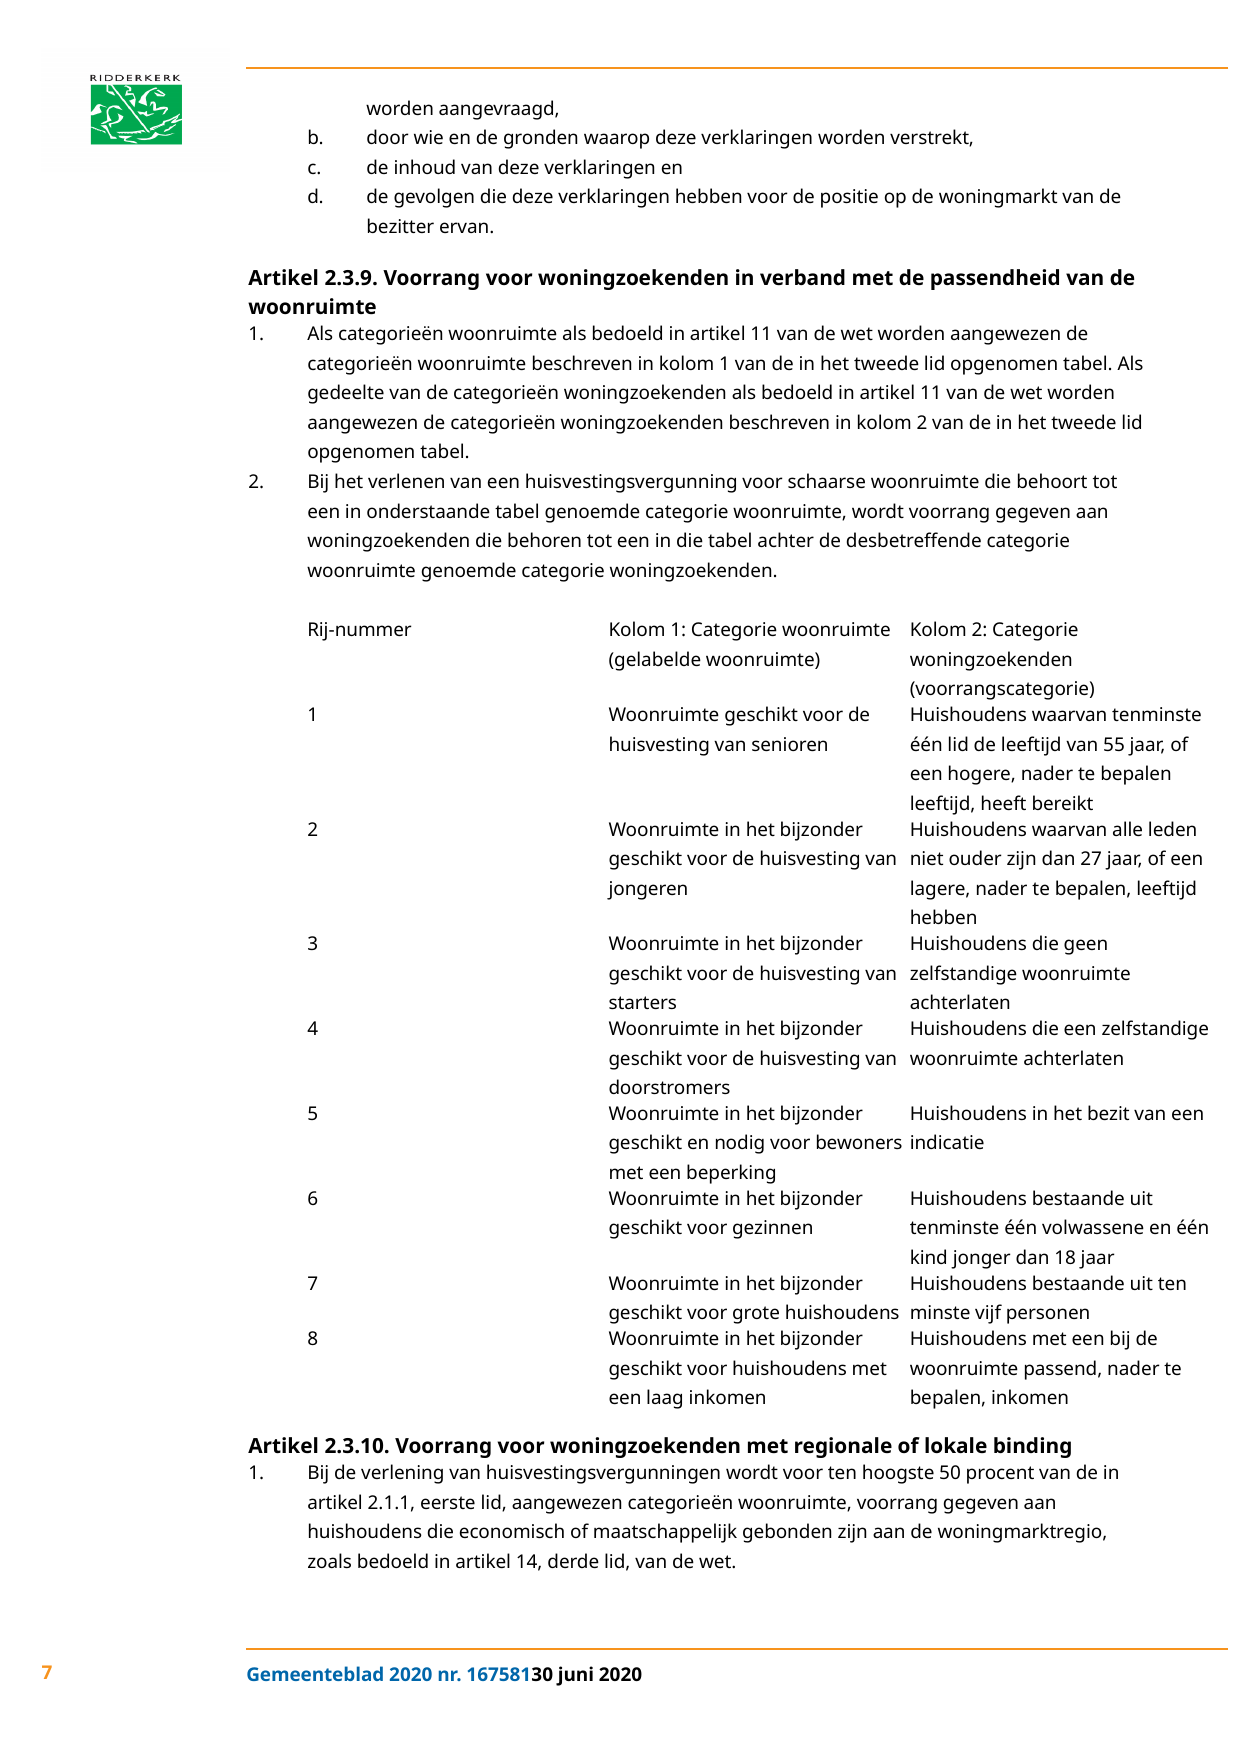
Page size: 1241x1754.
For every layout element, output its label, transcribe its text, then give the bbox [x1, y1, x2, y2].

list Bij het verlenen van een huisvestingsvergunning voor schaarse woonruimte die behoort tot een in onderstaande tabel genoemde categorie woonruimte, wordt voorrang gegeven aan woningzoekenden die behoren tot een in die tabel achter de desbetreffende categorie woonruimte genoemde categorie woningzoekenden. [248, 468, 1152, 583]
table_cell 8 [307, 1325, 608, 1410]
table_cell Woonruimte in het bijzonder geschikt voor grote huishoudens [608, 1270, 909, 1325]
picture [41, 47, 231, 172]
table_cell Woonruimte in het bijzonder geschikt voor de huisvesting van starters [608, 930, 909, 1015]
table_cell 7 [307, 1270, 608, 1325]
table_cell Huishoudens die een zelfstandige woonruimte achterlaten [910, 1015, 1211, 1100]
table_cell Woonruimte in het bijzonder geschikt voor de huisvesting van doorstromers [608, 1015, 909, 1100]
table_cell Huishoudens waarvan alle leden niet ouder zijn dan 27 jaar, of een lagere, nader te bepalen, leeftijd hebben [910, 816, 1211, 930]
list worden aangevraagd, [307, 95, 1152, 121]
table_cell Woonruimte in het bijzonder geschikt voor gezinnen [608, 1185, 909, 1270]
table_cell Huishoudens die geen zelfstandige woonruimte achterlaten [910, 930, 1211, 1015]
table_cell Woonruimte in het bijzonder geschikt en nodig voor bewoners met een beperking [608, 1100, 909, 1185]
table_header Rij-nummer [307, 616, 608, 701]
table_cell Huishoudens waarvan tenminste één lid de leeftijd van 55 jaar, of een hogere, nader te bepalen leeftijd, heeft bereikt [910, 701, 1211, 816]
list de inhoud van deze verklaringen en [307, 154, 1152, 180]
table_cell Woonruimte in het bijzonder geschikt voor de huisvesting van jongeren [608, 816, 909, 930]
text Artikel 2.3.9. Voorrang voor woningzoekenden in verband met de passendheid van de woonruimte [248, 263, 1152, 320]
table_cell Huishoudens bestaande uit tenminste één volwassene en één kind jonger dan 18 jaar [910, 1185, 1211, 1270]
table_cell 2 [307, 816, 608, 930]
table_cell 1 [307, 701, 608, 816]
list door wie en de gronden waarop deze verklaringen worden verstrekt, [307, 124, 1152, 150]
table_header Kolom 1: Categorie woonruimte (gelabelde woonruimte) [608, 616, 909, 701]
table_cell Huishoudens met een bij de woonruimte passend, nader te bepalen, inkomen [910, 1325, 1211, 1410]
table_cell 6 [307, 1185, 608, 1270]
list de gevolgen die deze verklaringen hebben voor de positie op de woningmarkt van de bezitter ervan. [307, 183, 1152, 239]
table_header Kolom 2: Categorie woningzoekenden (voorrangscategorie) [910, 616, 1211, 701]
table_cell 4 [307, 1015, 608, 1100]
table_cell Woonruimte geschikt voor de huisvesting van senioren [608, 701, 909, 816]
list Als categorieën woonruimte als bedoeld in artikel 11 van de wet worden aangewezen de categorieën woonruimte beschreven in kolom 1 van de in het tweede lid opgenomen tabel. Als gedeelte van de categorieën woningzoekenden als bedoeld in artikel 11 van de wet worden aangewezen de categorieën woningzoekenden beschreven in kolom 2 van de in het tweede lid opgenomen tabel. [248, 320, 1152, 464]
text Artikel 2.3.10. Voorrang voor woningzoekenden met regionale of lokale binding [248, 1431, 1152, 1459]
table_cell Huishoudens in het bezit van een indicatie [910, 1100, 1211, 1185]
table_cell Woonruimte in het bijzonder geschikt voor huishoudens met een laag inkomen [608, 1325, 909, 1410]
table_cell Huishoudens bestaande uit ten minste vijf personen [910, 1270, 1211, 1325]
table_cell 5 [307, 1100, 608, 1185]
table_cell 3 [307, 930, 608, 1015]
list Bij de verlening van huisvestingsvergunningen wordt voor ten hoogste 50 procent van de in artikel 2.1.1, eerste lid, aangewezen categorieën woonruimte, voorrang gegeven aan huishoudens die economisch of maatschappelijk gebonden zijn aan de woningmarktregio, zoals bedoeld in artikel 14, derde lid, van de wet. [248, 1459, 1152, 1574]
